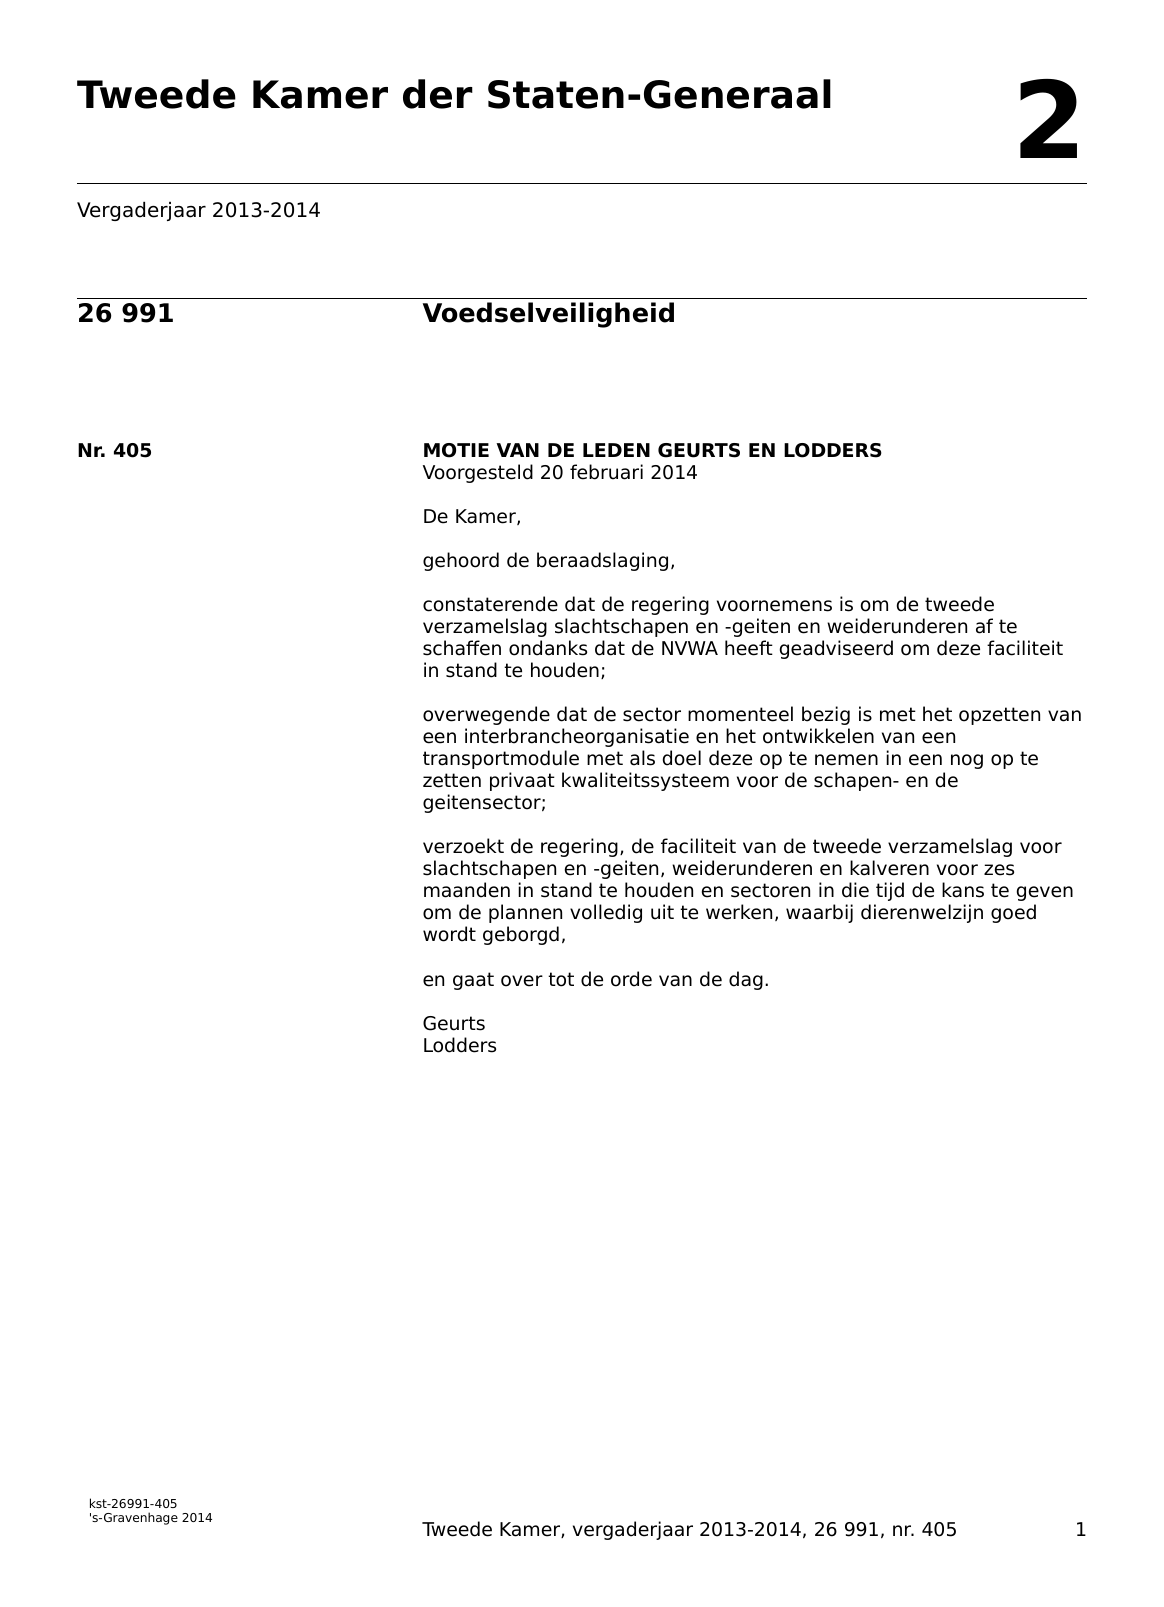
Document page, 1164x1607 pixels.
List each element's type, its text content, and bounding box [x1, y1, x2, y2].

text kst-26991-405 [88, 1497, 323, 1511]
text Lodders [422, 1034, 1087, 1057]
text constaterende dat de regering voornemens is om de tweede verzamelslag slachtschapen en -geiten en weiderunderen af te schaffen ondanks dat de NVWA heeft geadviseerd om deze faciliteit in stand te houden; [422, 594, 1087, 682]
text en gaat over tot de orde van de dag. [422, 968, 1087, 990]
text overwegende dat de sector momenteel bezig is met het opzetten van een interbrancheorganisatie en het ontwikkelen van een transportmodule met als doel deze op te nemen in een nog op te zetten privaat kwaliteitssysteem voor de schapen- en de geitensector; [422, 704, 1087, 814]
text Geurts [422, 1013, 1087, 1034]
text 's-Gravenhage 2014 [88, 1511, 323, 1525]
text De Kamer, [422, 506, 1087, 528]
table_header Tweede Kamer der Staten-Generaal [77, 59, 886, 183]
table_cell Vergaderjaar 2013-2014 [77, 184, 1087, 298]
text verzoekt de regering, de faciliteit van de tweede verzamelslag voor slachtschapen en -geiten, weiderunderen en kalveren voor zes maanden in stand te houden en sectoren in die tijd de kans te geven om de plannen volledig uit te werken, waarbij dierenwelzijn goed wordt geborgd, [422, 836, 1087, 946]
table_header 2 [886, 59, 1087, 183]
subtitle Nr. 405 MOTIE VAN DE LEDEN GEURTS EN LODDERS [77, 440, 1087, 462]
text gehoord de beraadslaging, [422, 550, 1087, 572]
subtitle 26 991 Voedselveiligheid [77, 299, 1087, 329]
text Voorgesteld 20 februari 2014 [422, 462, 1087, 484]
